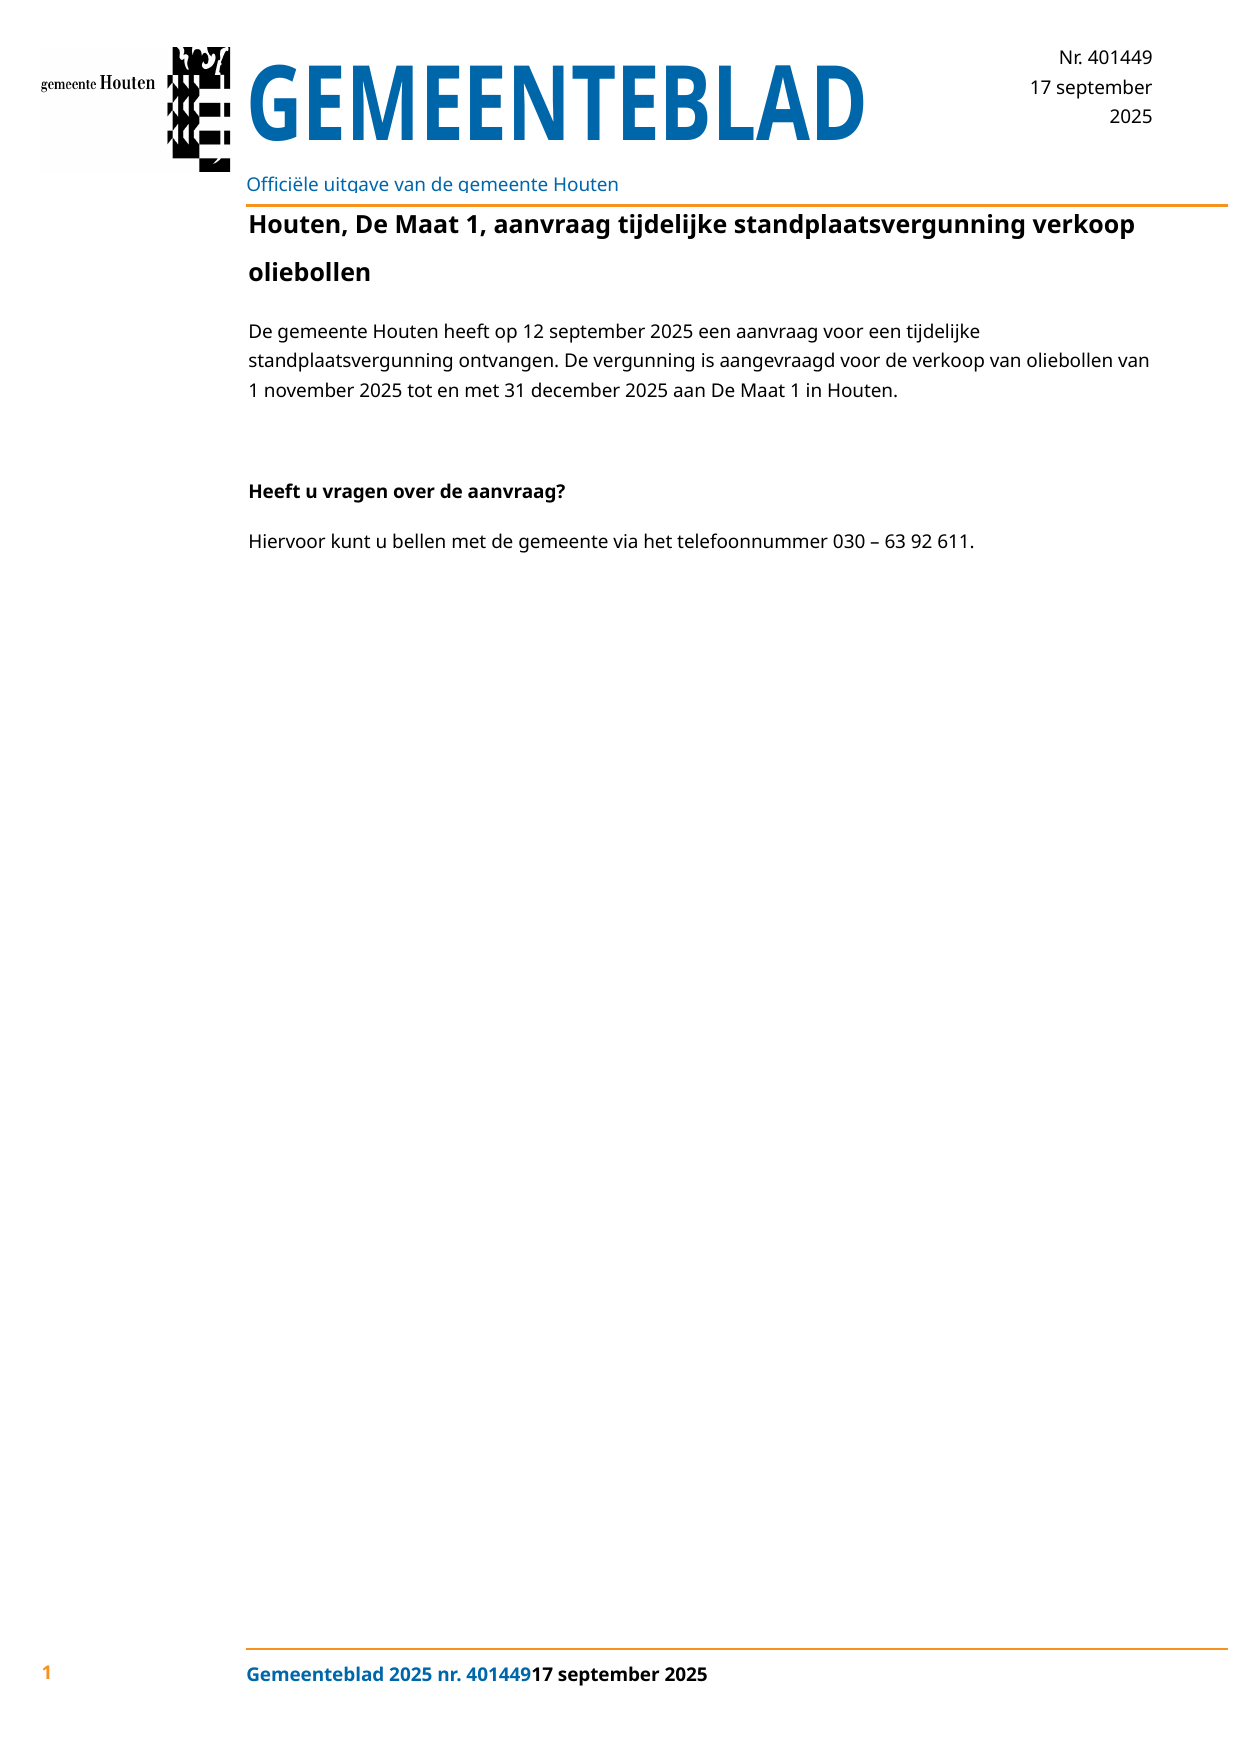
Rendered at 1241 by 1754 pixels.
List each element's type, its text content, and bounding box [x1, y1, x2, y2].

text Houten, De Maat 1, aanvraag tijdelijke standplaatsvergunning verkoop oliebollen [248, 207, 1152, 288]
text De gemeente Houten heeft op 12 september 2025 een aanvraag voor een tijdelijke standplaatsvergunning ontvangen. De vergunning is aangevraagd voor de verkoop van oliebollen van 1 november 2025 tot en met 31 december 2025 aan De Maat 1 in Houten. [248, 318, 1152, 403]
text Hiervoor kunt u bellen met de gemeente via het telefoonnummer 030 – 63 92 611. [248, 528, 1152, 554]
text Heeft u vragen over de aanvraag? [248, 478, 1152, 504]
picture [41, 47, 231, 172]
